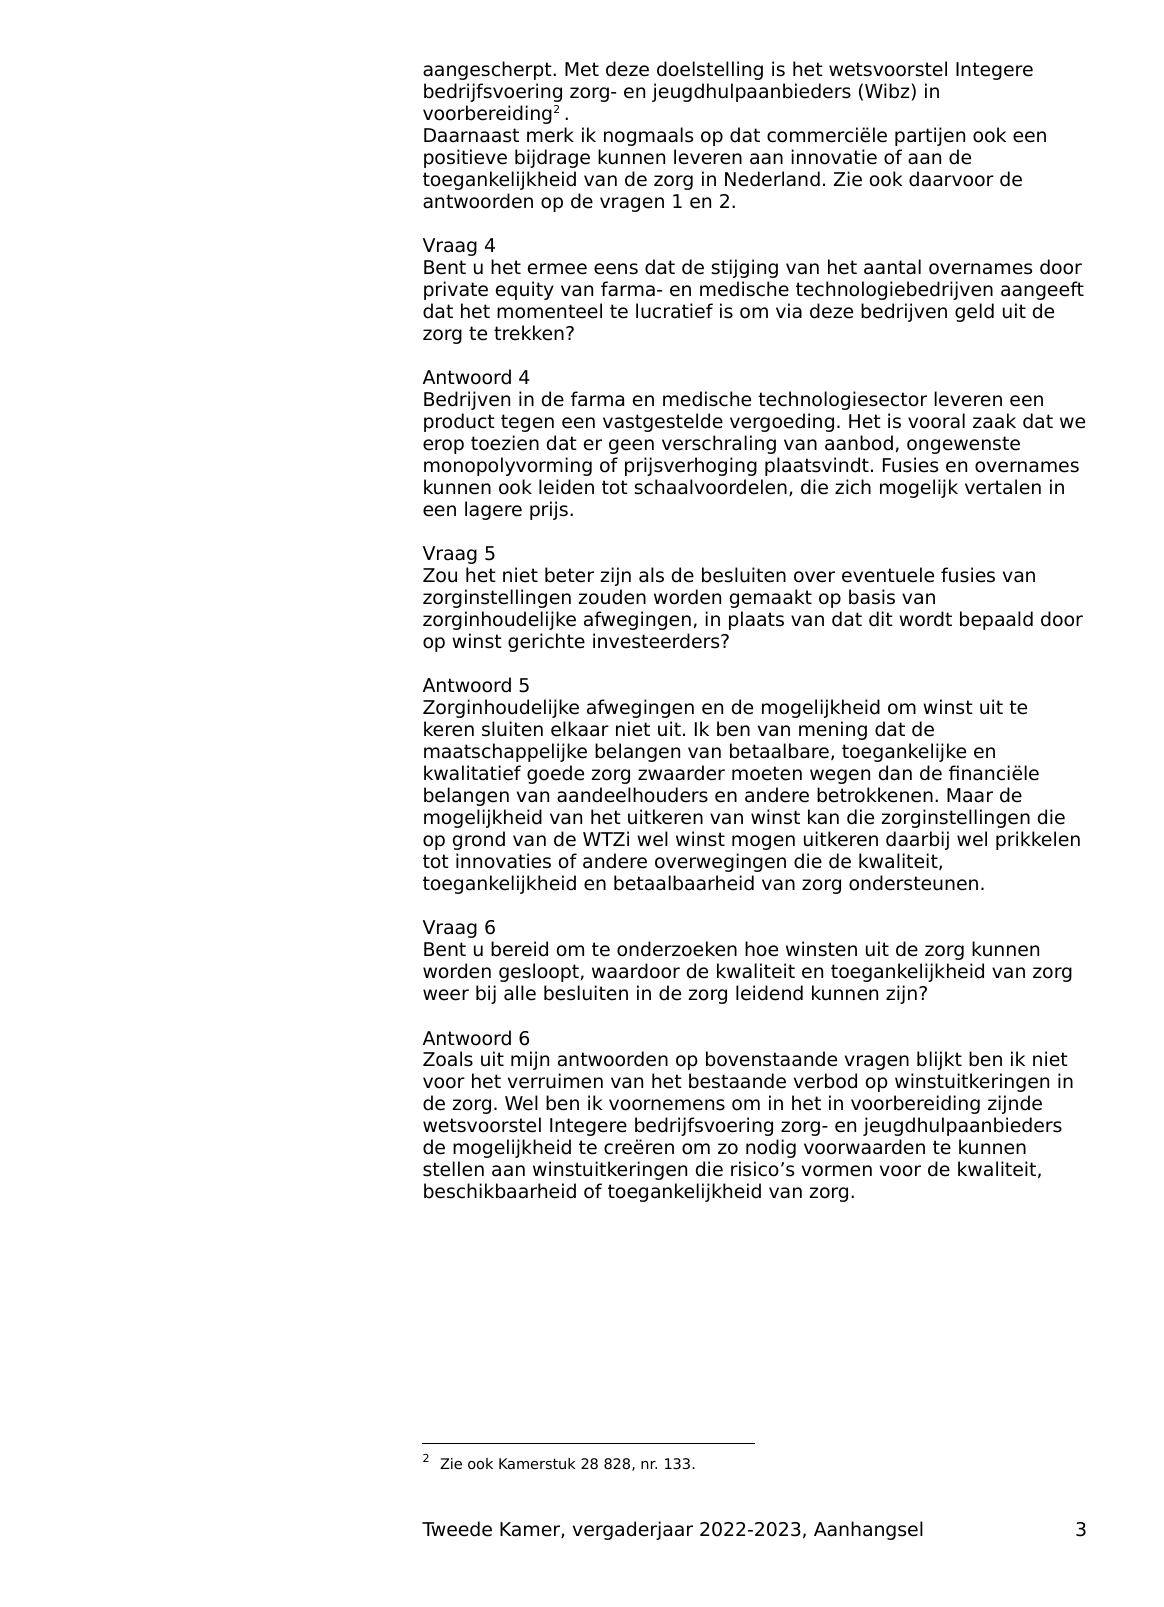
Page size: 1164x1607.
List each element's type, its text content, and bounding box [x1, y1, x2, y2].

text Vraag 5 [422, 543, 1087, 565]
text Bedrijven in de farma en medische technologiesector leveren een product tegen een vastgestelde vergoeding. Het is vooral zaak dat we erop toezien dat er geen verschraling van aanbod, ongewenste monopolyvorming of prijsverhoging plaatsvindt. Fusies en overnames kunnen ook leiden tot schaalvoordelen, die zich mogelijk vertalen in een lagere prijs. [422, 389, 1087, 521]
text Daarnaast merk ik nogmaals op dat commerciële partijen ook een positieve bijdrage kunnen leveren aan innovatie of aan de toegankelijkheid van de zorg in Nederland. Zie ook daarvoor de antwoorden op de vragen 1 en 2. [422, 125, 1087, 213]
text Antwoord 4 [422, 367, 1087, 389]
text Antwoord 6 [422, 1027, 1087, 1049]
text aangescherpt. Met deze doelstelling is het wetsvoorstel Integere bedrijfsvoering zorg- en jeugdhulpaanbieders (Wibz) in voorbereiding. [422, 59, 1087, 125]
text Bent u bereid om te onderzoeken hoe winsten uit de zorg kunnen worden gesloopt, waardoor de kwaliteit en toegankelijkheid van zorg weer bij alle besluiten in de zorg leidend kunnen zijn? [422, 939, 1087, 1005]
text Bent u het ermee eens dat de stijging van het aantal overnames door private equity van farma- en medische technologiebedrijven aangeeft dat het momenteel te lucratief is om via deze bedrijven geld uit de zorg te trekken? [422, 257, 1087, 345]
text Zorginhoudelijke afwegingen en de mogelijkheid om winst uit te keren sluiten elkaar niet uit. Ik ben van mening dat de maatschappelijke belangen van betaalbare, toegankelijke en kwalitatief goede zorg zwaarder moeten wegen dan de financiële belangen van aandeelhouders en andere betrokkenen. Maar de mogelijkheid van het uitkeren van winst kan die zorginstellingen die op grond van de WTZi wel winst mogen uitkeren daarbij wel prikkelen tot innovaties of andere overwegingen die de kwaliteit, toegankelijkheid en betaalbaarheid van zorg ondersteunen. [422, 697, 1087, 895]
text Zie ook Kamerstuk 28 828, nr. 133. [422, 1452, 1087, 1474]
text Antwoord 5 [422, 675, 1087, 697]
text Zoals uit mijn antwoorden op bovenstaande vragen blijkt ben ik niet voor het verruimen van het bestaande verbod op winstuitkeringen in de zorg. Wel ben ik voornemens om in het in voorbereiding zijnde wetsvoorstel Integere bedrijfsvoering zorg- en jeugdhulpaanbieders de mogelijkheid te creëren om zo nodig voorwaarden te kunnen stellen aan winstuitkeringen die risico’s vormen voor de kwaliteit, beschikbaarheid of toegankelijkheid van zorg. [422, 1049, 1087, 1203]
text Vraag 6 [422, 917, 1087, 939]
text Zou het niet beter zijn als de besluiten over eventuele fusies van zorginstellingen zouden worden gemaakt op basis van zorginhoudelijke afwegingen, in plaats van dat dit wordt bepaald door op winst gerichte investeerders? [422, 565, 1087, 653]
text Vraag 4 [422, 235, 1087, 257]
